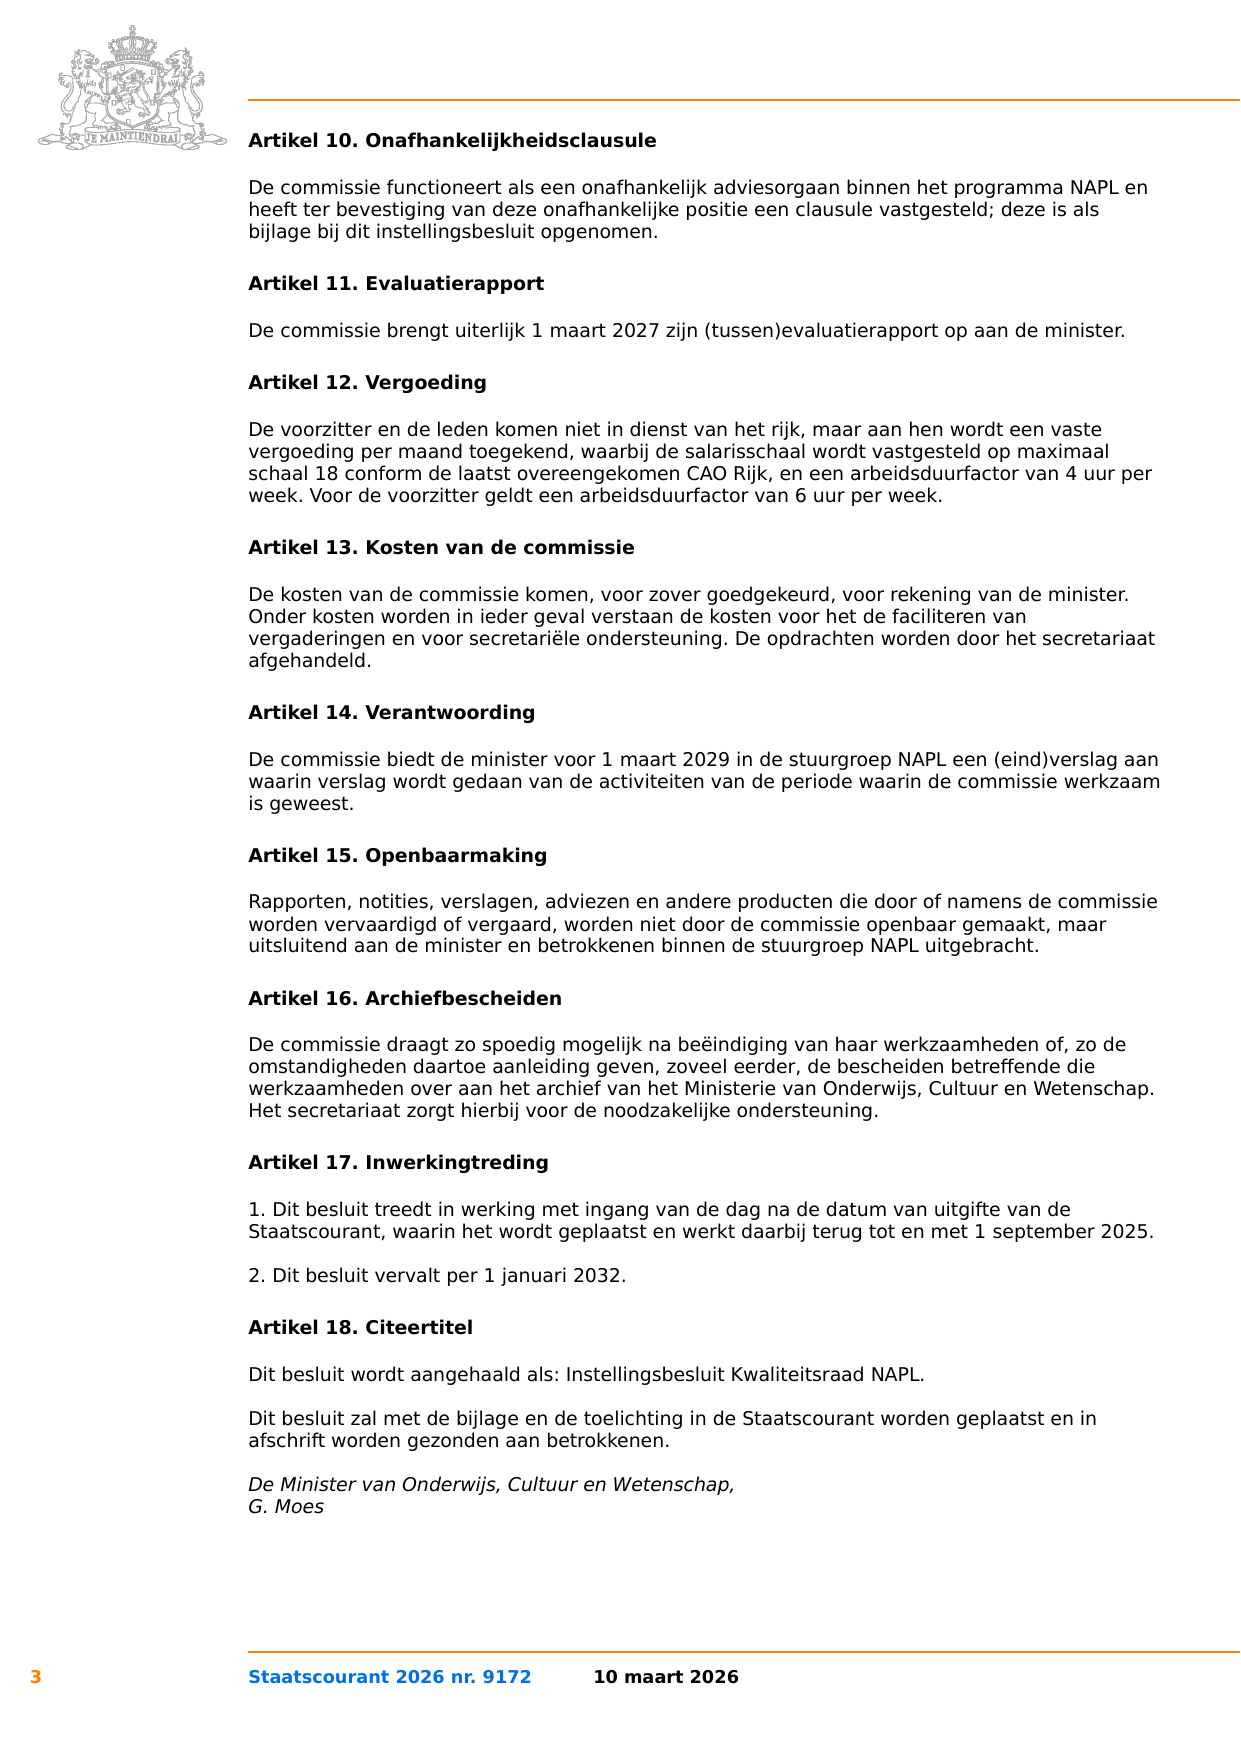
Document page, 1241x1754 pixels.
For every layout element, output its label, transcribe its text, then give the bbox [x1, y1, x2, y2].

subtitle Artikel 13. Kosten van de commissie [248, 537, 1163, 559]
text De kosten van de commissie komen, voor zover goedgekeurd, voor rekening van de minister. Onder kosten worden in ieder geval verstaan de kosten voor het de faciliteren van vergaderingen en voor secretariële ondersteuning. De opdrachten worden door het secretariaat afgehandeld. [248, 584, 1163, 672]
picture [38, 25, 227, 150]
text Rapporten, notities, verslagen, adviezen en andere producten die door of namens de commissie worden vervaardigd of vergaard, worden niet door de commissie openbaar gemaakt, maar uitsluitend aan de minister en betrokkenen binnen de stuurgroep NAPL uitgebracht. [248, 891, 1163, 957]
subtitle Artikel 10. Onafhankelijkheidsclausule [248, 130, 1163, 152]
text Dit besluit wordt aangehaald als: Instellingsbesluit Kwaliteitsraad NAPL. [248, 1364, 1163, 1386]
subtitle Artikel 16. Archiefbescheiden [248, 987, 1163, 1009]
subtitle Artikel 12. Vergoeding [248, 372, 1163, 394]
text De commissie biedt de minister voor 1 maart 2029 in de stuurgroep NAPL een (eind)verslag aan waarin verslag wordt gedaan van de activiteiten van de periode waarin de commissie werkzaam is geweest. [248, 748, 1163, 814]
subtitle Artikel 15. Openbaarmaking [248, 844, 1163, 866]
subtitle Artikel 14. Verantwoording [248, 702, 1163, 723]
text 1. Dit besluit treedt in werking met ingang van de dag na de datum van uitgifte van de Staatscourant, waarin het wordt geplaatst en werkt daarbij terug tot en met 1 september 2025. [248, 1199, 1163, 1243]
subtitle Artikel 17. Inwerkingtreding [248, 1152, 1163, 1174]
text De commissie brengt uiterlijk 1 maart 2027 zijn (tussen)evaluatierapport op aan de minister. [248, 320, 1163, 342]
text Dit besluit zal met de bijlage en de toelichting in de Staatscourant worden geplaatst en in afschrift worden gezonden aan betrokkenen. [248, 1408, 1163, 1452]
text De Minister van Onderwijs, Cultuur en Wetenschap, G. Moes [248, 1474, 1163, 1518]
text De voorzitter en de leden komen niet in dienst van het rijk, maar aan hen wordt een vaste vergoeding per maand toegekend, waarbij de salarisschaal wordt vastgesteld op maximaal schaal 18 conform de laatst overeengekomen CAO Rijk, en een arbeidsduurfactor van 4 uur per week. Voor de voorzitter geldt een arbeidsduurfactor van 6 uur per week. [248, 419, 1163, 507]
text De commissie draagt zo spoedig mogelijk na beëindiging van haar werkzaamheden of, zo de omstandigheden daartoe aanleiding geven, zoveel eerder, de bescheiden betreffende die werkzaamheden over aan het archief van het Ministerie van Onderwijs, Cultuur en Wetenschap. Het secretariaat zorgt hierbij voor de noodzakelijke ondersteuning. [248, 1034, 1163, 1122]
text 2. Dit besluit vervalt per 1 januari 2032. [248, 1265, 1163, 1287]
subtitle Artikel 18. Citeertitel [248, 1317, 1163, 1339]
subtitle Artikel 11. Evaluatierapport [248, 273, 1163, 295]
text De commissie functioneert als een onafhankelijk adviesorgaan binnen het programma NAPL en heeft ter bevestiging van deze onafhankelijke positie een clausule vastgesteld; deze is als bijlage bij dit instellingsbesluit opgenomen. [248, 177, 1163, 243]
